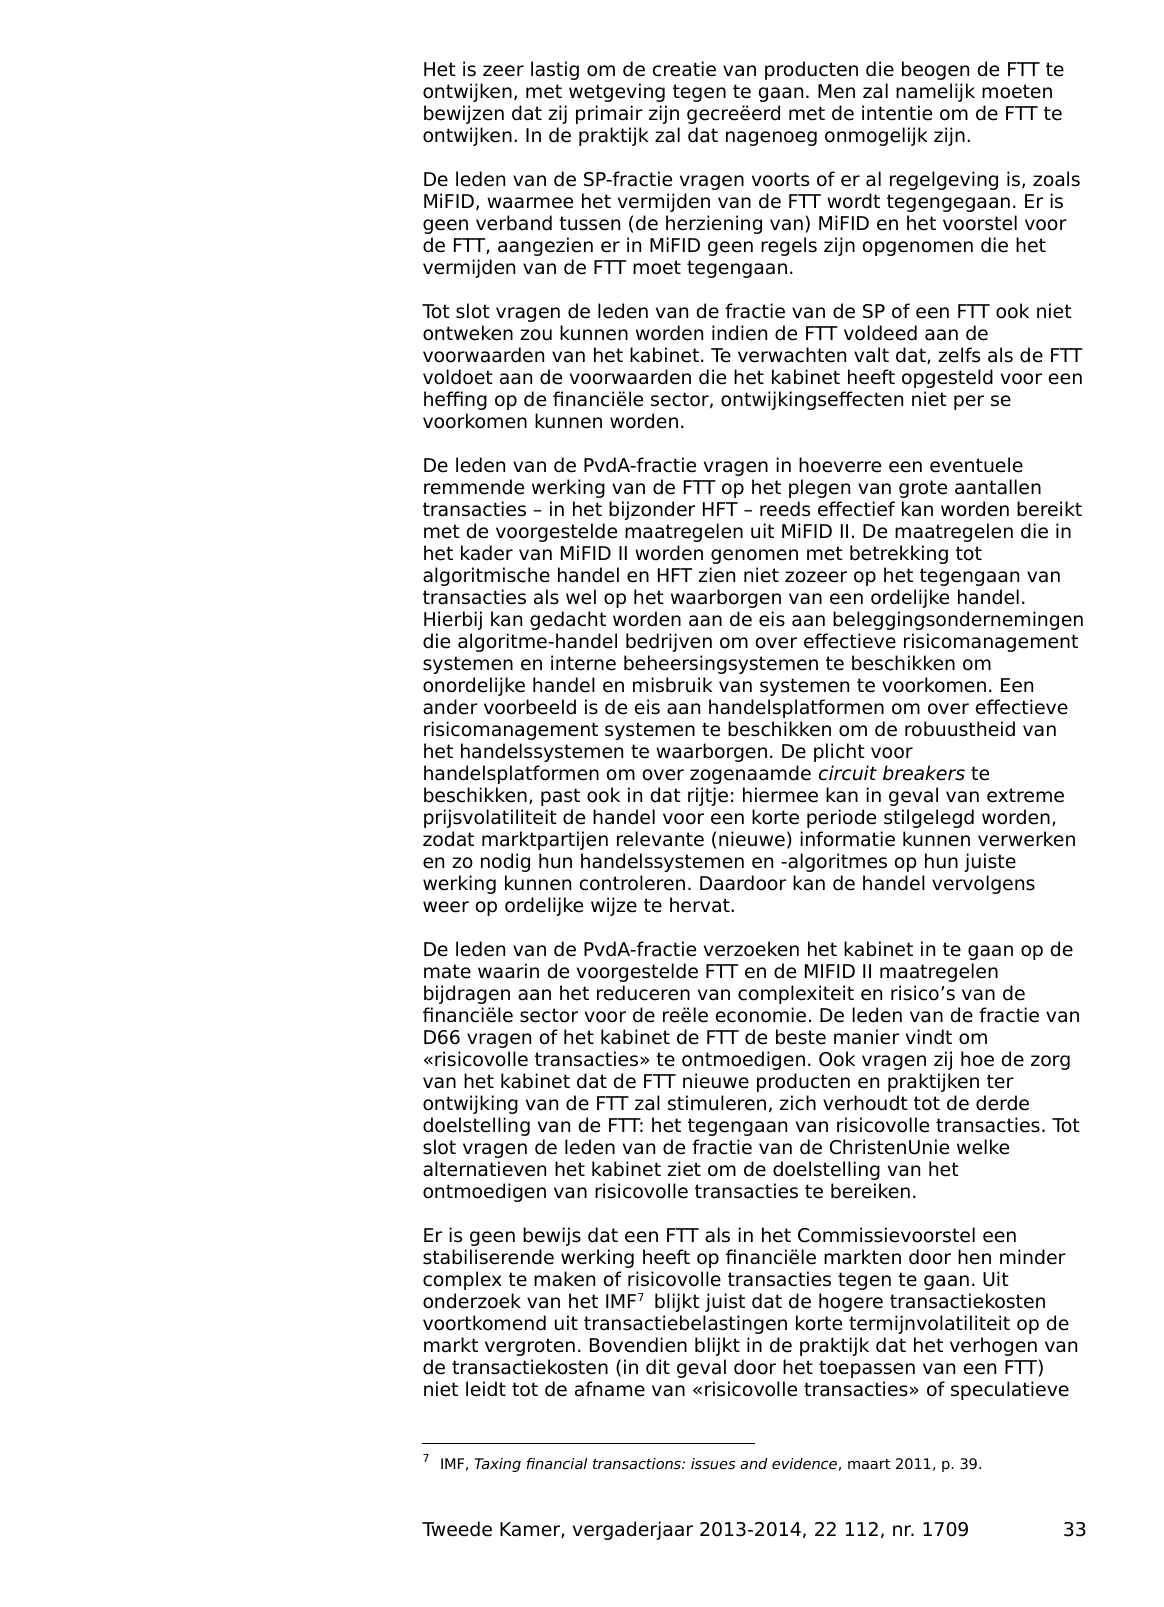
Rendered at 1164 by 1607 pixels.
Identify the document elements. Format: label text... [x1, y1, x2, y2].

text De leden van de PvdA-fractie verzoeken het kabinet in te gaan op de mate waarin de voorgestelde FTT en de MIFID II maatregelen bijdragen aan het reduceren van complexiteit en risico’s van de financiële sector voor de reële economie. De leden van de fractie van D66 vragen of het kabinet de FTT de beste manier vindt om «risicovolle transacties» te ontmoedigen. Ook vragen zij hoe de zorg van het kabinet dat de FTT nieuwe producten en praktijken ter ontwijking van de FTT zal stimuleren, zich verhoudt tot de derde doelstelling van de FTT: het tegengaan van risicovolle transacties. Tot slot vragen de leden van de fractie van de ChristenUnie welke alternatieven het kabinet ziet om de doelstelling van het ontmoedigen van risicovolle transacties te bereiken. [422, 939, 1087, 1203]
text De leden van de SP-fractie vragen voorts of er al regelgeving is, zoals MiFID, waarmee het vermijden van de FTT wordt tegengegaan. Er is geen verband tussen (de herziening van) MiFID en het voorstel voor de FTT, aangezien er in MiFID geen regels zijn opgenomen die het vermijden van de FTT moet tegengaan. [422, 169, 1087, 279]
text De leden van de PvdA-fractie vragen in hoeverre een eventuele remmende werking van de FTT op het plegen van grote aantallen transacties – in het bijzonder HFT – reeds effectief kan worden bereikt met de voorgestelde maatregelen uit MiFID II. De maatregelen die in het kader van MiFID II worden genomen met betrekking tot algoritmische handel en HFT zien niet zozeer op het tegengaan van transacties als wel op het waarborgen van een ordelijke handel. Hierbij kan gedacht worden aan de eis aan beleggingsondernemingen die algoritme-handel bedrijven om over effectieve risicomanagement systemen en interne beheersingsystemen te beschikken om onordelijke handel en misbruik van systemen te voorkomen. Een ander voorbeeld is de eis aan handelsplatformen om over effectieve risicomanagement systemen te beschikken om de robuustheid van het handelssystemen te waarborgen. De plicht voor handelsplatformen om over zogenaamde circuit breakers te beschikken, past ook in dat rijtje: hiermee kan in geval van extreme prijsvolatiliteit de handel voor een korte periode stilgelegd worden, zodat marktpartijen relevante (nieuwe) informatie kunnen verwerken en zo nodig hun handelssystemen en -algoritmes op hun juiste werking kunnen controleren. Daardoor kan de handel vervolgens weer op ordelijke wijze te hervat. [422, 455, 1087, 917]
text Er is geen bewijs dat een FTT als in het Commissievoorstel een stabiliserende werking heeft op financiële markten door hen minder complex te maken of risicovolle transacties tegen te gaan. Uit onderzoek van het IMF blijkt juist dat de hogere transactiekosten voortkomend uit transactiebelastingen korte termijnvolatiliteit op de markt vergroten. Bovendien blijkt in de praktijk dat het verhogen van de transactiekosten (in dit geval door het toepassen van een FTT) niet leidt tot de afname van «risicovolle transacties» of speculatieve [422, 1225, 1087, 1401]
text IMF, Taxing financial transactions: issues and evidence, maart 2011, p. 39. [422, 1452, 1087, 1474]
text Tot slot vragen de leden van de fractie van de SP of een FTT ook niet ontweken zou kunnen worden indien de FTT voldeed aan de voorwaarden van het kabinet. Te verwachten valt dat, zelfs als de FTT voldoet aan de voorwaarden die het kabinet heeft opgesteld voor een heffing op de financiële sector, ontwijkingseffecten niet per se voorkomen kunnen worden. [422, 301, 1087, 433]
text Het is zeer lastig om de creatie van producten die beogen de FTT te ontwijken, met wetgeving tegen te gaan. Men zal namelijk moeten bewijzen dat zij primair zijn gecreëerd met de intentie om de FTT te ontwijken. In de praktijk zal dat nagenoeg onmogelijk zijn. [422, 59, 1087, 147]
